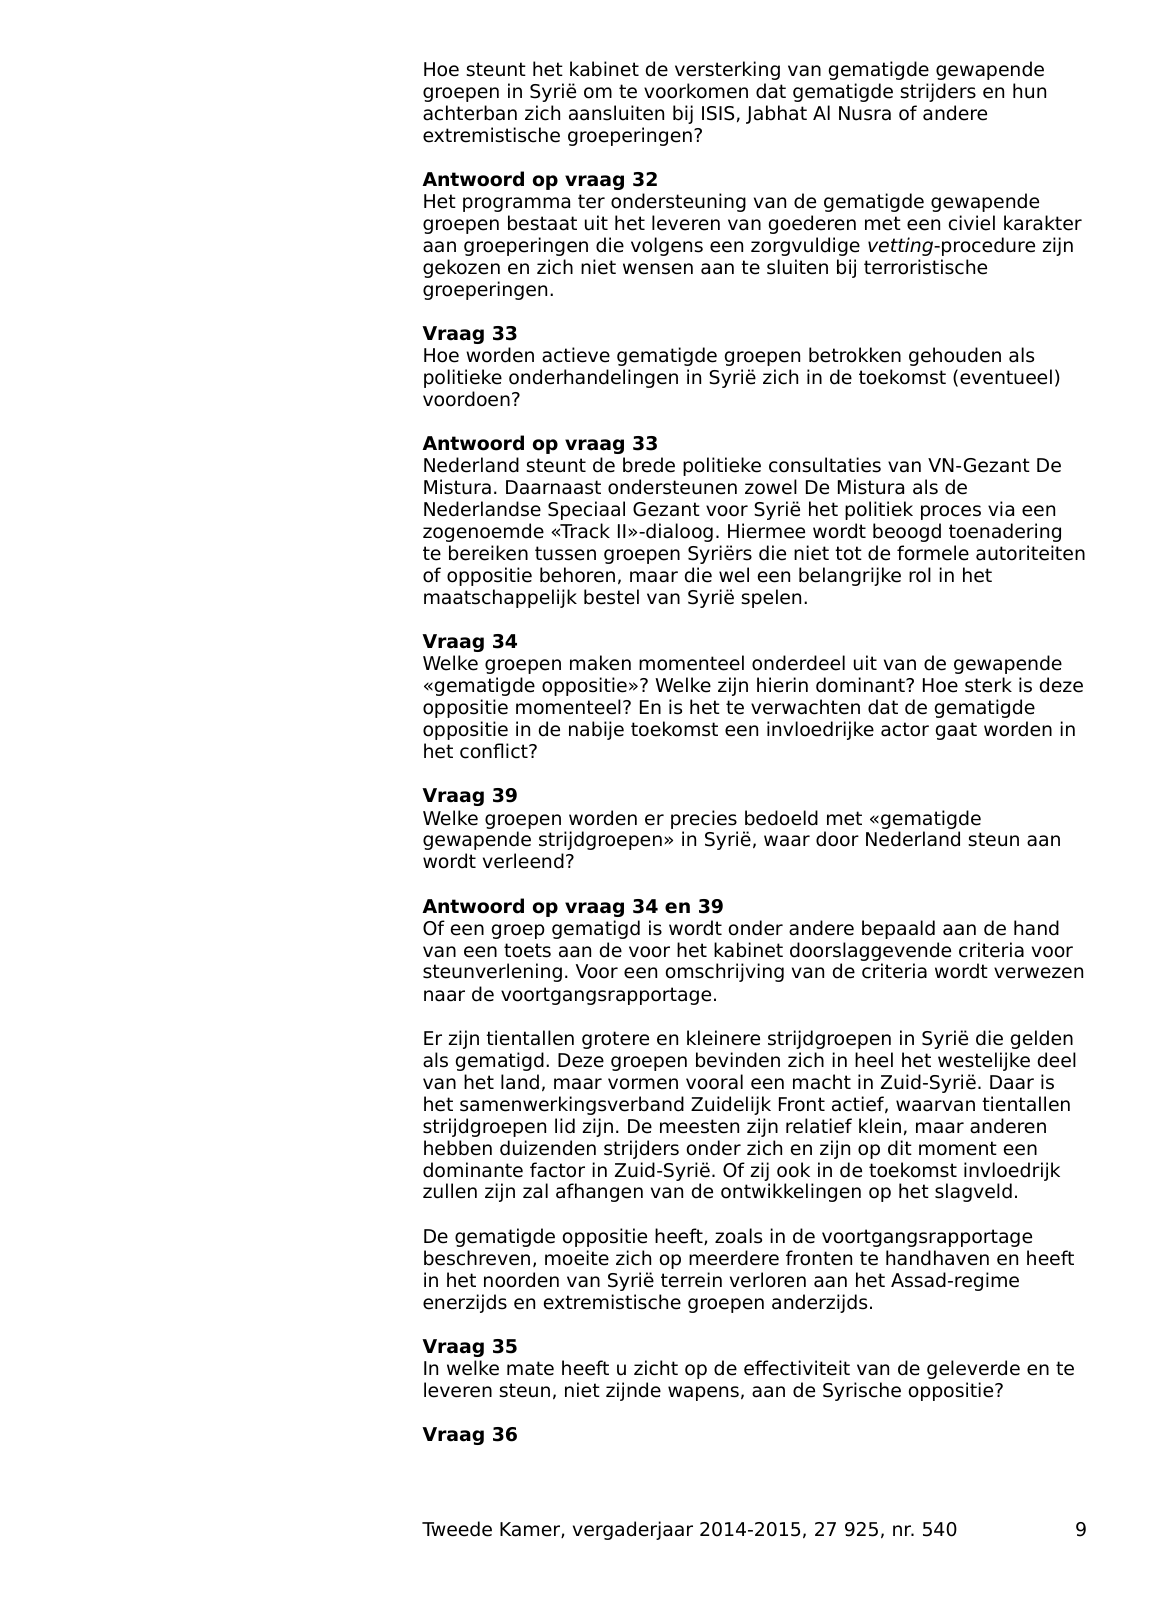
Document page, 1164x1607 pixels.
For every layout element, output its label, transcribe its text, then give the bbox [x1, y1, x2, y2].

text Vraag 36 [422, 1424, 1087, 1446]
text Hoe steunt het kabinet de versterking van gematigde gewapende groepen in Syrië om te voorkomen dat gematigde strijders en hun achterban zich aansluiten bij ISIS, Jabhat Al Nusra of andere extremistische groeperingen? [422, 59, 1087, 147]
text De gematigde oppositie heeft, zoals in de voortgangsrapportage beschreven, moeite zich op meerdere fronten te handhaven en heeft in het noorden van Syrië terrein verloren aan het Assad-regime enerzijds en extremistische groepen anderzijds. [422, 1226, 1087, 1313]
text Of een groep gematigd is wordt onder andere bepaald aan de hand van een toets aan de voor het kabinet doorslaggevende criteria voor steunverlening. Voor een omschrijving van de criteria wordt verwezen naar de voortgangsrapportage. [422, 917, 1087, 1005]
text Antwoord op vraag 34 en 39 [422, 896, 1087, 917]
text Er zijn tientallen grotere en kleinere strijdgroepen in Syrië die gelden als gematigd. Deze groepen bevinden zich in heel het westelijke deel van het land, maar vormen vooral een macht in Zuid-Syrië. Daar is het samenwerkingsverband Zuidelijk Front actief, waarvan tientallen strijdgroepen lid zijn. De meesten zijn relatief klein, maar anderen hebben duizenden strijders onder zich en zijn op dit moment een dominante factor in Zuid-Syrië. Of zij ook in de toekomst invloedrijk zullen zijn zal afhangen van de ontwikkelingen op het slagveld. [422, 1028, 1087, 1203]
text Vraag 39 [422, 785, 1087, 807]
text Welke groepen worden er precies bedoeld met «gematigde gewapende strijdgroepen» in Syrië, waar door Nederland steun aan wordt verleend? [422, 807, 1087, 873]
text Hoe worden actieve gematigde groepen betrokken gehouden als politieke onderhandelingen in Syrië zich in de toekomst (eventueel) voordoen? [422, 345, 1087, 411]
text Het programma ter ondersteuning van de gematigde gewapende groepen bestaat uit het leveren van goederen met een civiel karakter aan groeperingen die volgens een zorgvuldige vetting-procedure zijn gekozen en zich niet wensen aan te sluiten bij terroristische groeperingen. [422, 191, 1087, 301]
text Vraag 33 [422, 323, 1087, 345]
text Vraag 34 [422, 631, 1087, 653]
text Welke groepen maken momenteel onderdeel uit van de gewapende «gematigde oppositie»? Welke zijn hierin dominant? Hoe sterk is deze oppositie momenteel? En is het te verwachten dat de gematigde oppositie in de nabije toekomst een invloedrijke actor gaat worden in het conflict? [422, 653, 1087, 763]
text Antwoord op vraag 32 [422, 169, 1087, 191]
text Nederland steunt de brede politieke consultaties van VN-Gezant De Mistura. Daarnaast ondersteunen zowel De Mistura als de Nederlandse Speciaal Gezant voor Syrië het politiek proces via een zogenoemde «Track II»-dialoog. Hiermee wordt beoogd toenadering te bereiken tussen groepen Syriërs die niet tot de formele autoriteiten of oppositie behoren, maar die wel een belangrijke rol in het maatschappelijk bestel van Syrië spelen. [422, 455, 1087, 609]
text Vraag 35 [422, 1336, 1087, 1358]
text In welke mate heeft u zicht op de effectiviteit van de geleverde en te leveren steun, niet zijnde wapens, aan de Syrische oppositie? [422, 1358, 1087, 1402]
text Antwoord op vraag 33 [422, 433, 1087, 455]
